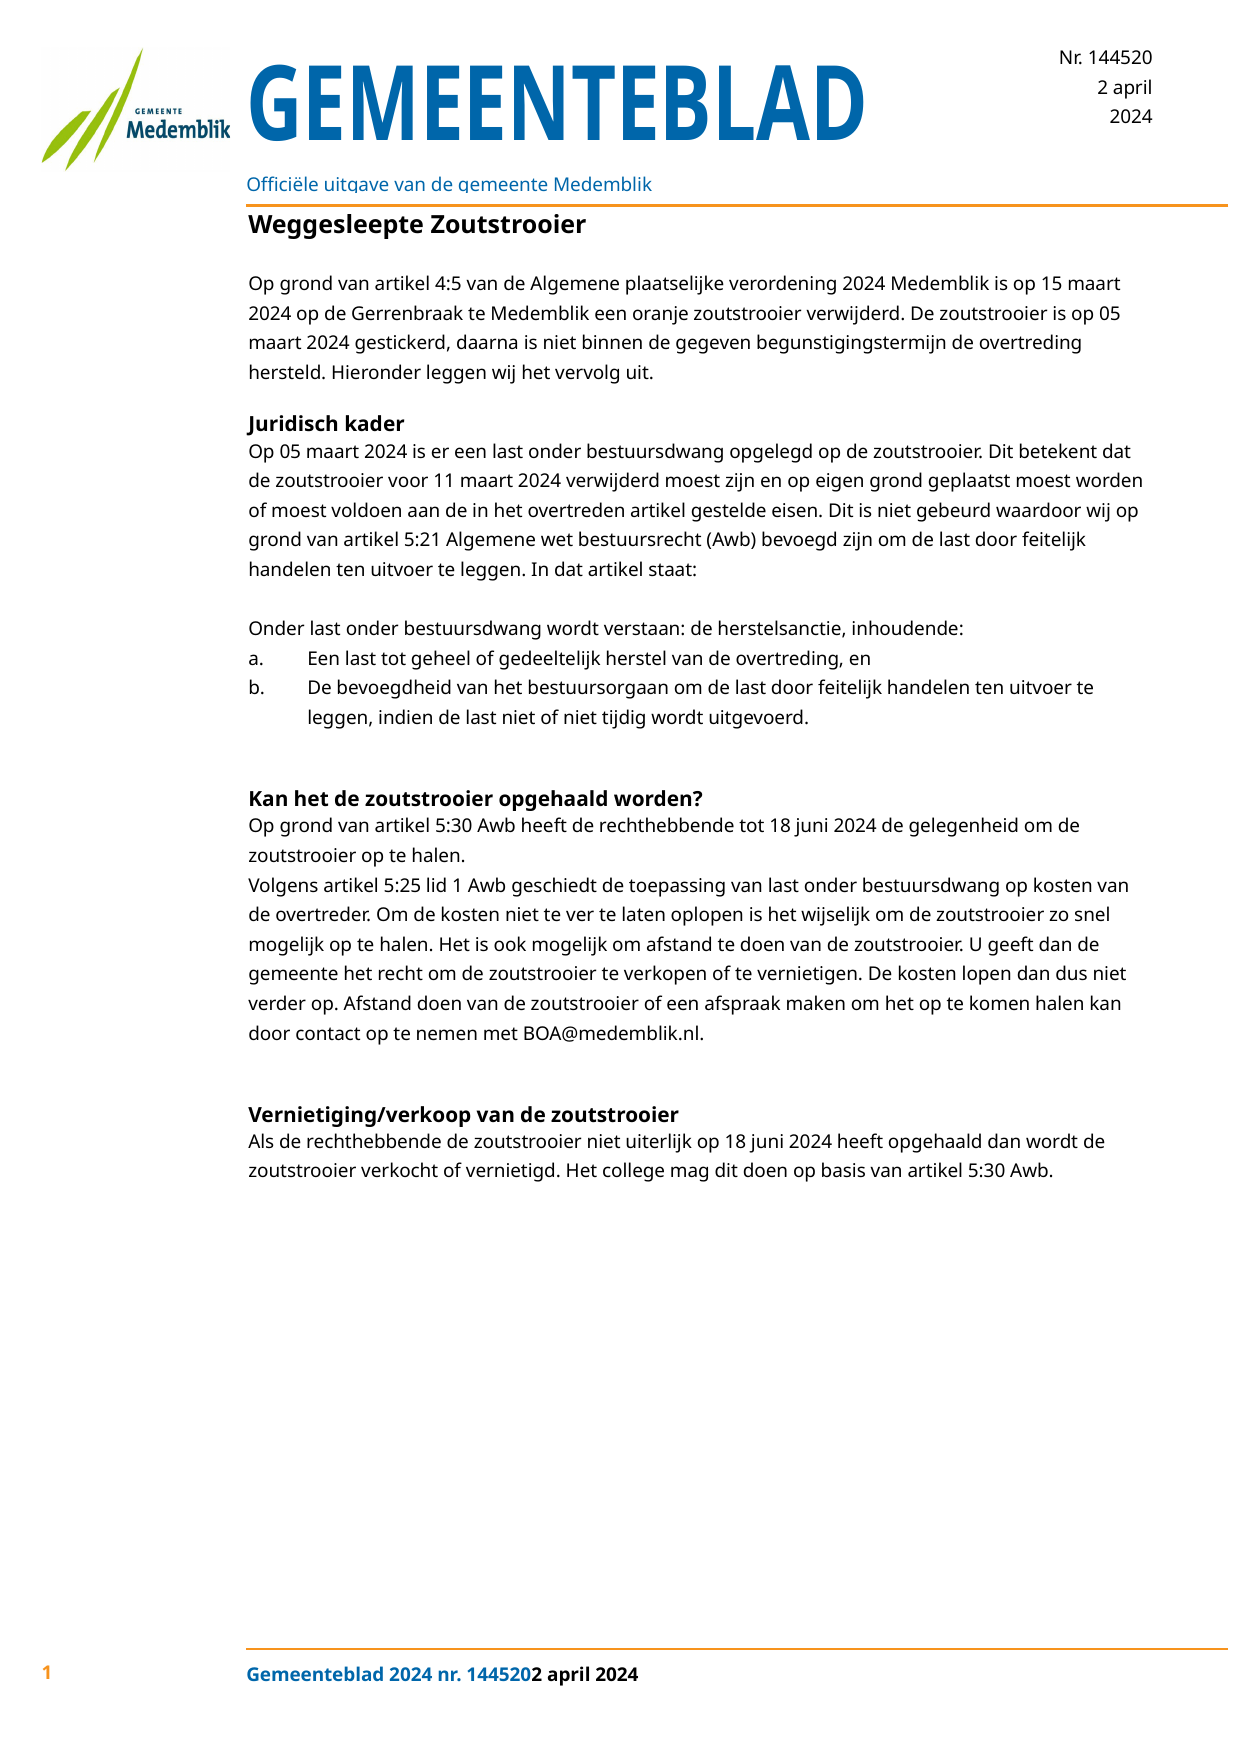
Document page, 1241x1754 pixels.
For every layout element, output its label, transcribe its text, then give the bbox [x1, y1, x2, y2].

text Juridisch kader [248, 409, 1152, 438]
picture [41, 47, 231, 172]
list Een last tot geheel of gedeeltelijk herstel van de overtreding, en [248, 645, 1152, 671]
text Als de rechthebbende de zoutstrooier niet uiterlijk op 18 juni 2024 heeft opgehaald dan wordt de zoutstrooier verkocht of vernietigd. Het college mag dit doen op basis van artikel 5:30 Awb. [248, 1128, 1152, 1183]
text Volgens artikel 5:25 lid 1 Awb geschiedt de toepassing van last onder bestuursdwang op kosten van de overtreder. Om de kosten niet te ver te laten oplopen is het wijselijk om de zoutstrooier zo snel mogelijk op te halen. Het is ook mogelijk om afstand te doen van de zoutstrooier. U geeft dan de gemeente het recht om de zoutstrooier te verkopen of te vernietigen. De kosten lopen dan dus niet verder op. Afstand doen van de zoutstrooier of een afspraak maken om het op te komen halen kan door contact op te nemen met BOA@medemblik.nl. [248, 872, 1152, 1045]
text Vernietiging/verkoop van de zoutstrooier [248, 1100, 1152, 1128]
text Kan het de zoutstrooier opgehaald worden? [248, 784, 1152, 813]
text Op grond van artikel 4:5 van de Algemene plaatselijke verordening 2024 Medemblik is op 15 maart 2024 op de Gerrenbraak te Medemblik een oranje zoutstrooier verwijderd. De zoutstrooier is op 05 maart 2024 gestickerd, daarna is niet binnen de gegeven begunstigingstermijn de overtreding hersteld. Hieronder leggen wij het vervolg uit. [248, 270, 1152, 385]
text Op grond van artikel 5:30 Awb heeft de rechthebbende tot 18 juni 2024 de gelegenheid om de zoutstrooier op te halen. [248, 813, 1152, 868]
list De bevoegdheid van het bestuursorgaan om de last door feitelijk handelen ten uitvoer te leggen, indien de last niet of niet tijdig wordt uitgevoerd. [248, 674, 1152, 730]
text Op 05 maart 2024 is er een last onder bestuursdwang opgelegd op de zoutstrooier. Dit betekent dat de zoutstrooier voor 11 maart 2024 verwijderd moest zijn en op eigen grond geplaatst moest worden of moest voldoen aan de in het overtreden artikel gestelde eisen. Dit is niet gebeurd waardoor wij op grond van artikel 5:21 Algemene wet bestuursrecht (Awb) bevoegd zijn om de last door feitelijk handelen ten uitvoer te leggen. In dat artikel staat: [248, 438, 1152, 582]
text Weggesleepte Zoutstrooier [248, 207, 1152, 241]
text Onder last onder bestuursdwang wordt verstaan: de herstelsanctie, inhoudende: [248, 615, 1152, 641]
